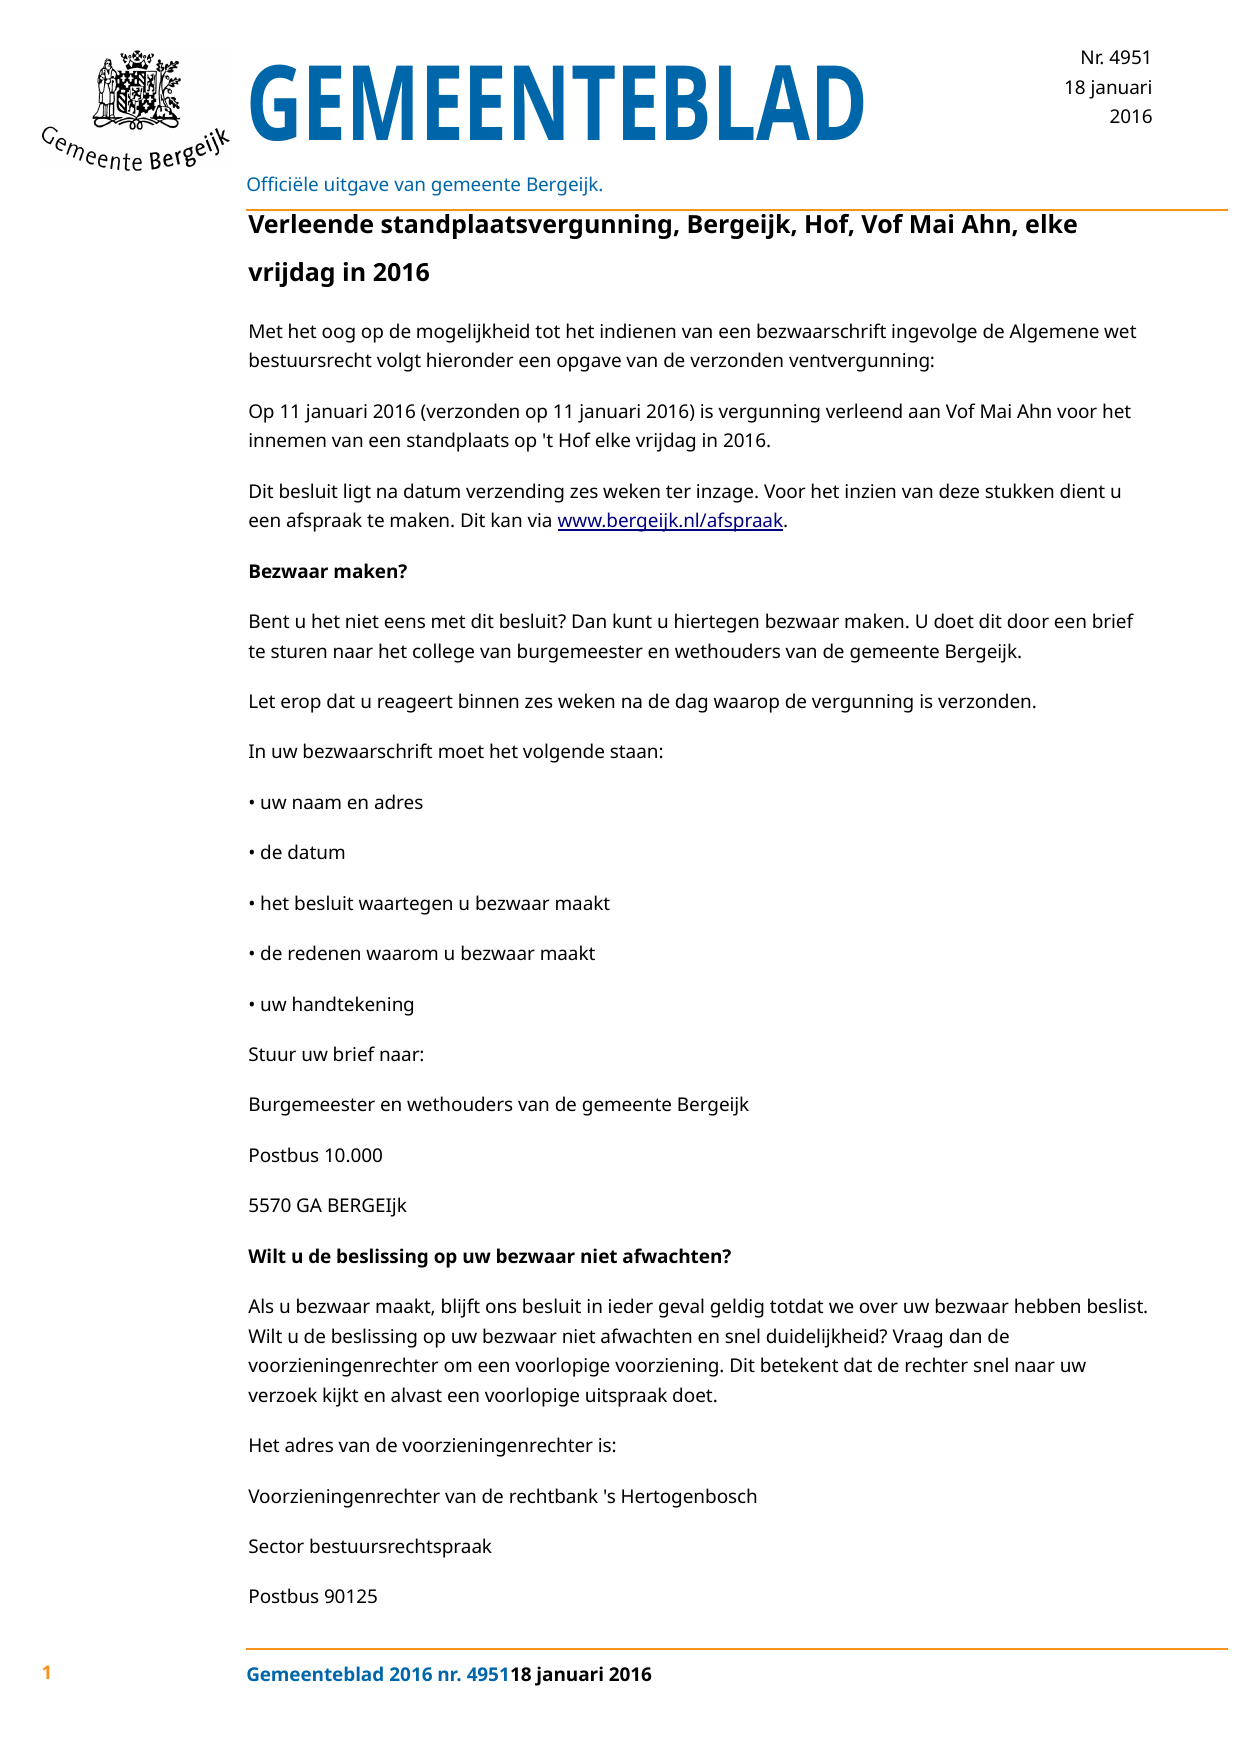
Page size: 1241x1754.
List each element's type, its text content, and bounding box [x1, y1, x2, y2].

text Sector bestuursrechtspraak [248, 1533, 1152, 1559]
text Bezwaar maken? [248, 558, 1152, 584]
text Wilt u de beslissing op uw bezwaar niet afwachten? [248, 1243, 1152, 1269]
text • uw naam en adres [248, 789, 1152, 815]
text Met het oog op de mogelijkheid tot het indienen van een bezwaarschrift ingevolge de Algemene wet bestuursrecht volgt hieronder een opgave van de verzonden ventvergunning: [248, 318, 1152, 373]
text • de redenen waarom u bezwaar maakt [248, 940, 1152, 966]
text 5570 GA BERGEIjk [248, 1192, 1152, 1218]
text In uw bezwaarschrift moet het volgende staan: [248, 739, 1152, 764]
text Bent u het niet eens met dit besluit? Dan kunt u hiertegen bezwaar maken. U doet dit door een brief te sturen naar het college van burgemeester en wethouders van de gemeente Bergeijk. [248, 608, 1152, 664]
text Burgemeester en wethouders van de gemeente Bergeijk [248, 1092, 1152, 1117]
text • de datum [248, 839, 1152, 865]
text Voorzieningenrechter van de rechtbank 's Hertogenbosch [248, 1483, 1152, 1509]
text Let erop dat u reageert binnen zes weken na de dag waarop de vergunning is verzonden. [248, 688, 1152, 714]
text Stuur uw brief naar: [248, 1041, 1152, 1067]
text • uw handtekening [248, 991, 1152, 1017]
text Postbus 10.000 [248, 1142, 1152, 1168]
text Het adres van de voorzieningenrechter is: [248, 1432, 1152, 1458]
text Op 11 januari 2016 (verzonden op 11 januari 2016) is vergunning verleend aan Vof Mai Ahn voor het innemen van een standplaats op 't Hof elke vrijdag in 2016. [248, 398, 1152, 453]
text Als u bezwaar maakt, blijft ons besluit in ieder geval geldig totdat we over uw bezwaar hebben beslist. Wilt u de beslissing op uw bezwaar niet afwachten en snel duidelijkheid? Vraag dan de voorzieningenrechter om een voorlopige voorziening. Dit betekent dat de rechter snel naar uw verzoek kijkt en alvast een voorlopige uitspraak doet. [248, 1293, 1152, 1408]
text Verleende standplaatsvergunning, Bergeijk, Hof, Vof Mai Ahn, elke vrijdag in 2016 [248, 211, 1152, 288]
text Postbus 90125 [248, 1584, 1152, 1609]
text • het besluit waartegen u bezwaar maakt [248, 890, 1152, 916]
picture [41, 47, 231, 172]
text Dit besluit ligt na datum verzending zes weken ter inzage. Voor het inzien van deze stukken dient u een afspraak te maken. Dit kan via www.bergeijk.nl/afspraak. [248, 478, 1152, 533]
